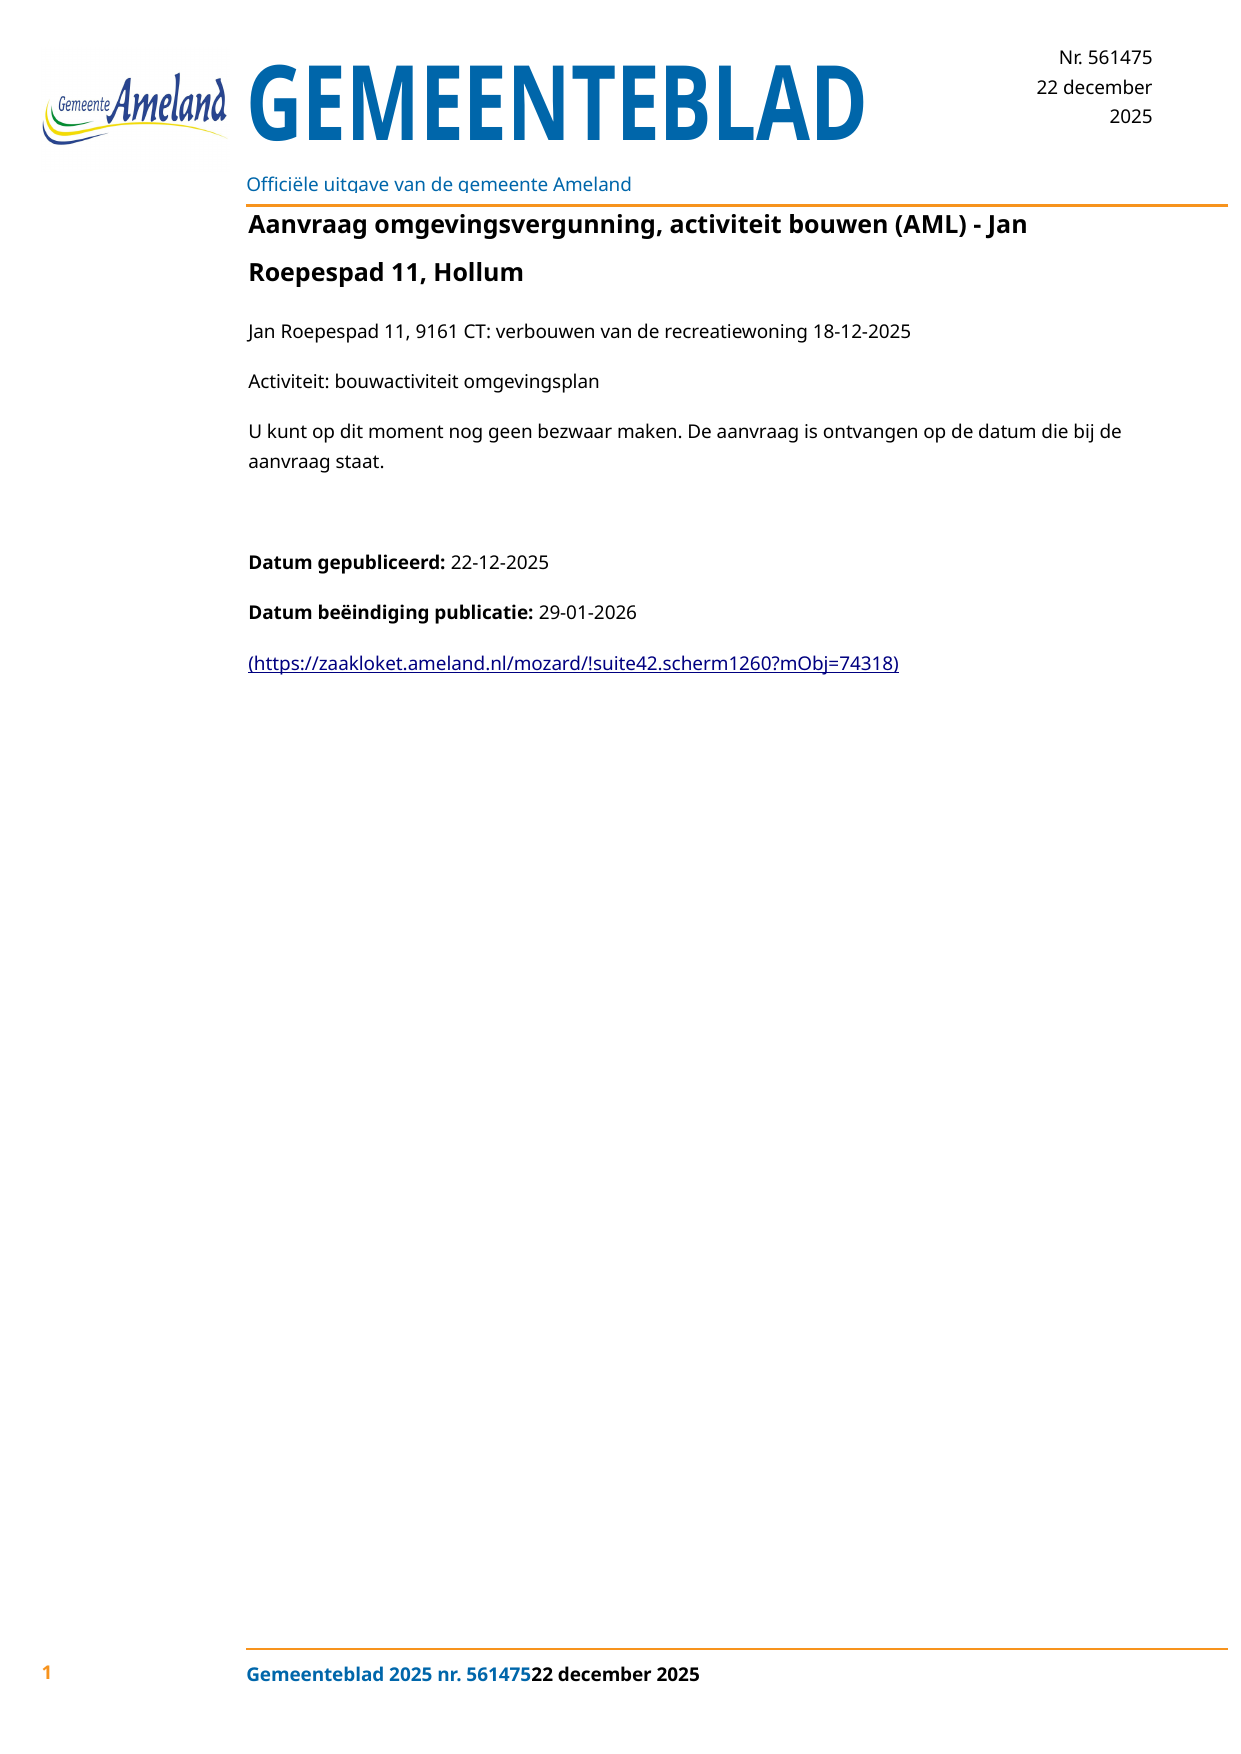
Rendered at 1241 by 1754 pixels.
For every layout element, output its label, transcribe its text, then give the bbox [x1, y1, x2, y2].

picture [41, 47, 231, 172]
text Datum gepubliceerd: 22-12-2025 [248, 549, 1152, 575]
text Activiteit: bouwactiviteit omgevingsplan [248, 368, 1152, 394]
text Datum beëindiging publicatie: 29-01-2026 [248, 599, 1152, 625]
text (https://zaakloket.ameland.nl/mozard/!suite42.scherm1260?mObj=74318) [248, 650, 1152, 676]
text U kunt op dit moment nog geen bezwaar maken. De aanvraag is ontvangen op de datum die bij de aanvraag staat. [248, 419, 1152, 474]
text Jan Roepespad 11, 9161 CT: verbouwen van de recreatiewoning 18-12-2025 [248, 318, 1152, 344]
text Aanvraag omgevingsvergunning, activiteit bouwen (AML) - Jan Roepespad 11, Hollum [248, 207, 1152, 288]
